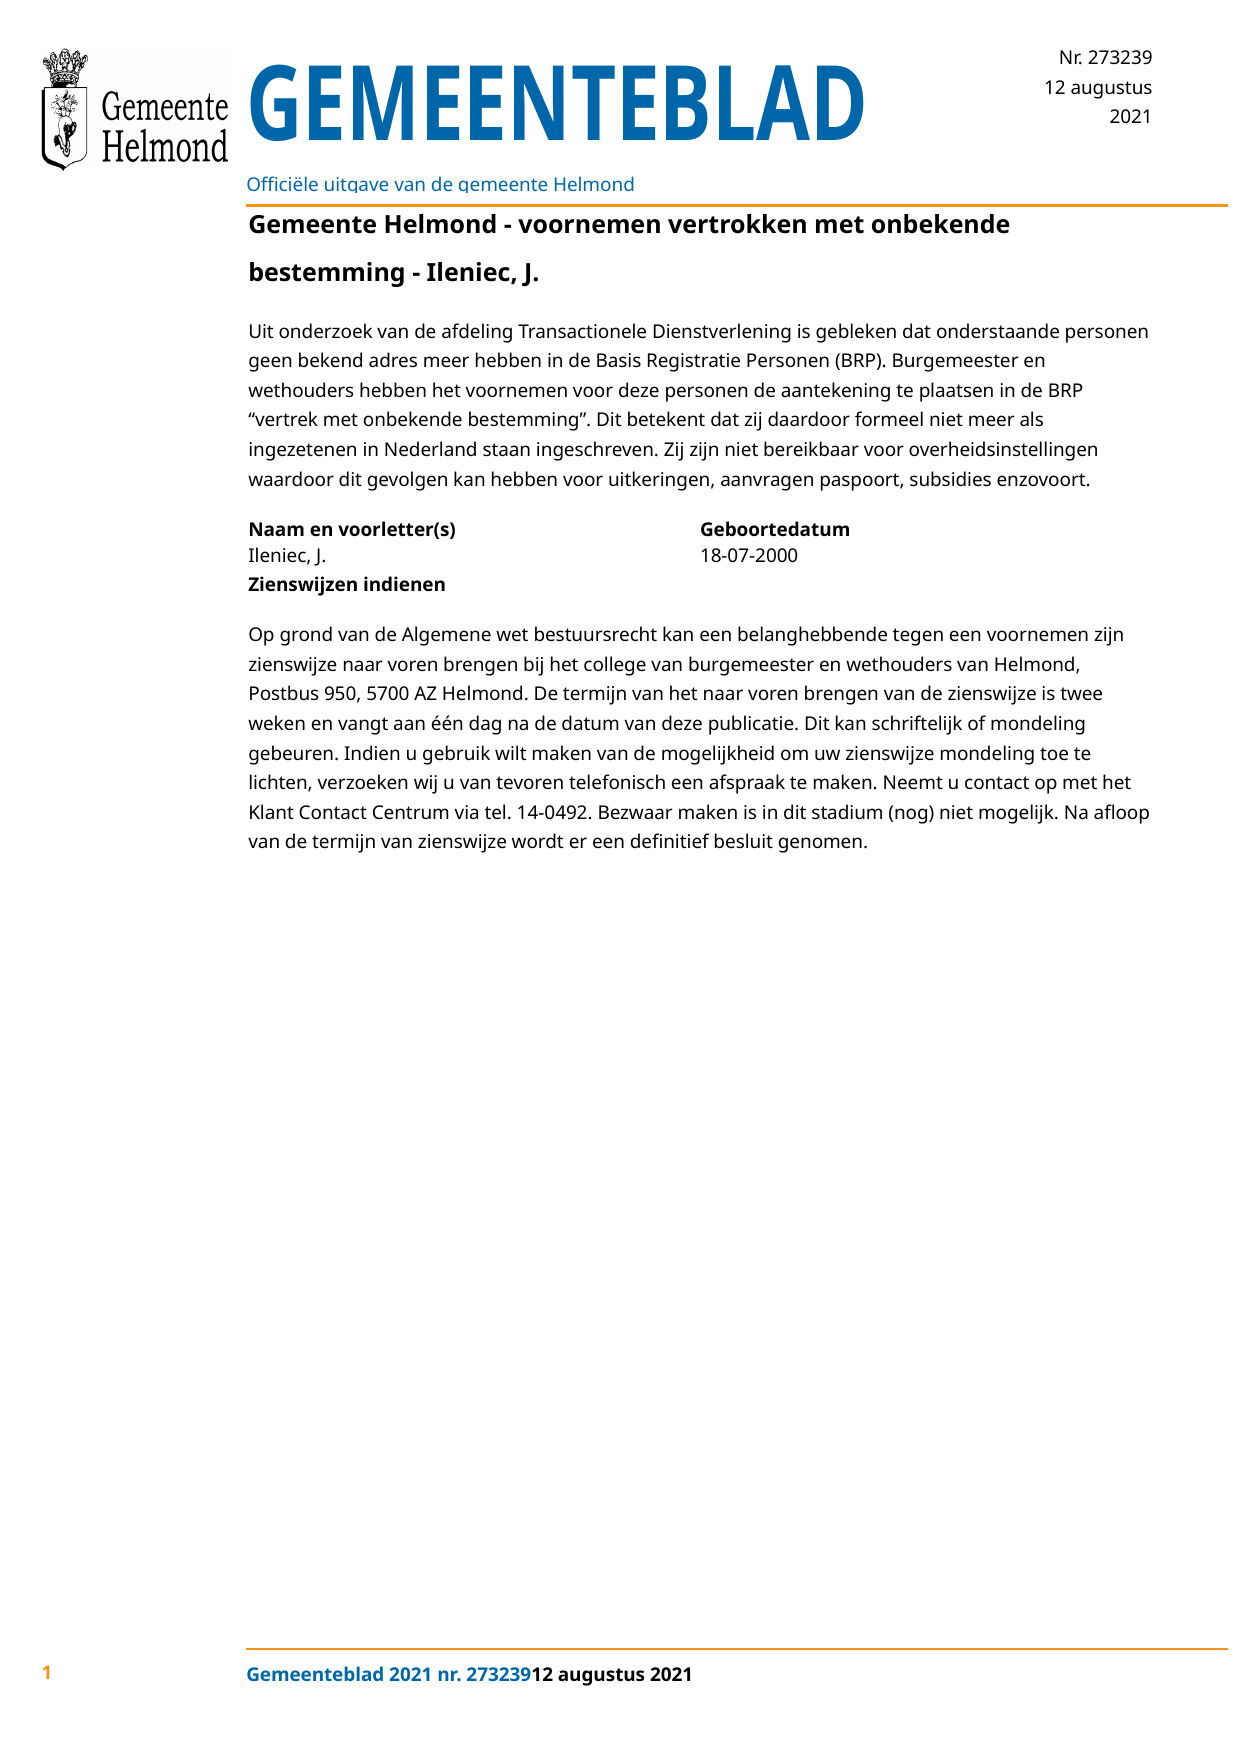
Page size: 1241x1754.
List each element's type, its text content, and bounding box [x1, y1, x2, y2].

table_header Geboortedatum [700, 516, 1152, 542]
text Uit onderzoek van de afdeling Transactionele Dienstverlening is gebleken dat onderstaande personen geen bekend adres meer hebben in de Basis Registratie Personen (BRP). Burgemeester en wethouders hebben het voornemen voor deze personen de aantekening te plaatsen in de BRP “vertrek met onbekende bestemming”. Dit betekent dat zij daardoor formeel niet meer als ingezetenen in Nederland staan ingeschreven. Zij zijn niet bereikbaar voor overheidsinstellingen waardoor dit gevolgen kan hebben voor uitkeringen, aanvragen paspoort, subsidies enzovoort. [248, 318, 1152, 492]
text Gemeente Helmond - voornemen vertrokken met onbekende bestemming - Ileniec, J. [248, 207, 1152, 288]
table_cell 18-07-2000 [700, 542, 1152, 568]
text Zienswijzen indienen [248, 571, 1152, 597]
text Op grond van de Algemene wet bestuursrecht kan een belanghebbende tegen een voornemen zijn zienswijze naar voren brengen bij het college van burgemeester en wethouders van Helmond, Postbus 950, 5700 AZ Helmond. De termijn van het naar voren brengen van de zienswijze is twee weken en vangt aan één dag na de datum van deze publicatie. Dit kan schriftelijk of mondeling gebeuren. Indien u gebruik wilt maken van de mogelijkheid om uw zienswijze mondeling toe te lichten, verzoeken wij u van tevoren telefonisch een afspraak te maken. Neemt u contact op met het Klant Contact Centrum via tel. 14-0492. Bezwaar maken is in dit stadium (nog) niet mogelijk. Na afloop van de termijn van zienswijze wordt er een definitief besluit genomen. [248, 621, 1152, 854]
table_cell Ileniec, J. [248, 542, 700, 568]
table_header Naam en voorletter(s) [248, 516, 700, 542]
picture [41, 47, 231, 172]
